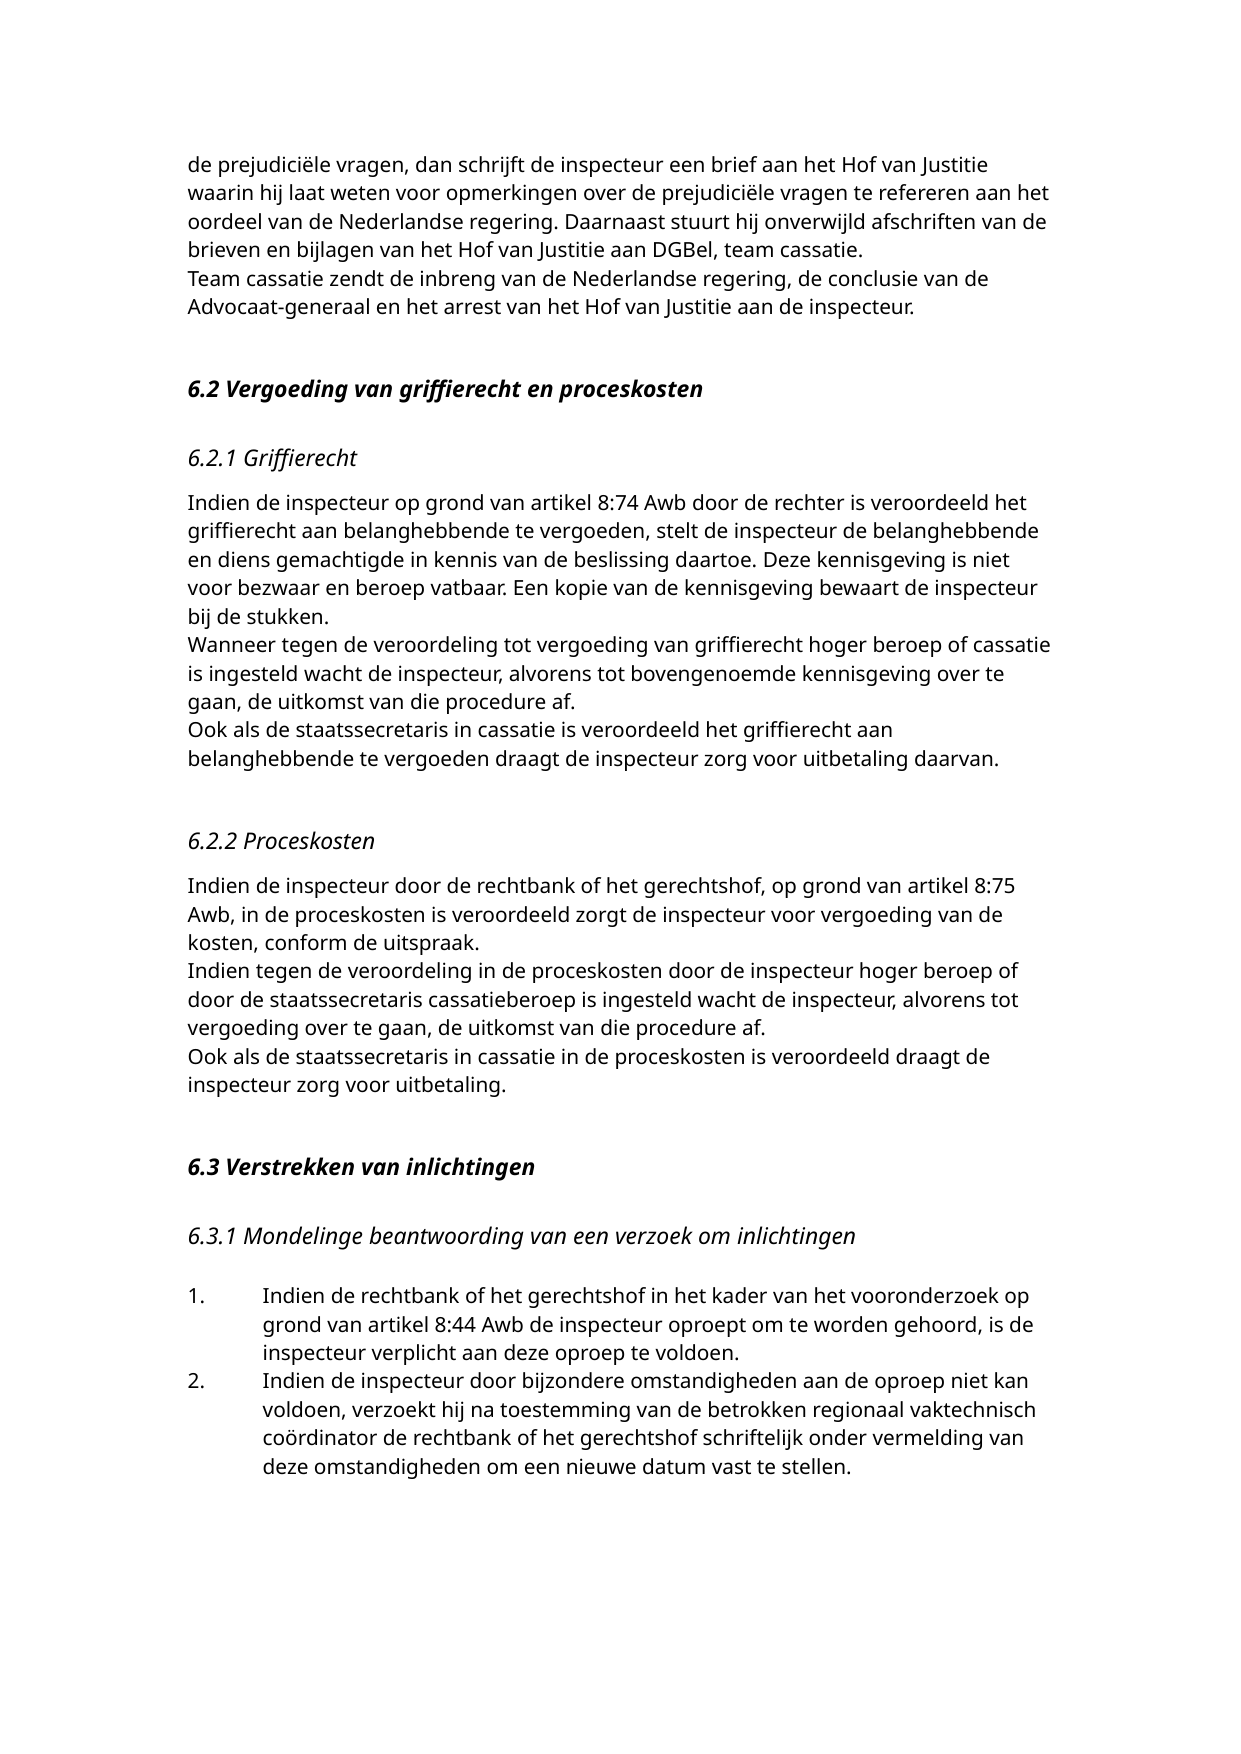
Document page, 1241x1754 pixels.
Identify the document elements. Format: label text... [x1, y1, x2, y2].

subtitle 6.2 Vergoeding van griffierecht en proceskosten [187, 373, 1053, 404]
text Ook als de staatssecretaris in cassatie is veroordeeld het griffierecht aan belanghebbende te vergoeden draagt de inspecteur zorg voor uitbetaling daarvan. [187, 716, 1053, 772]
subtitle 6.3 Verstrekken van inlichtingen [187, 1151, 1053, 1182]
text Ook als de staatssecretaris in cassatie in de proceskosten is veroordeeld draagt de inspecteur zorg voor uitbetaling. [187, 1042, 1053, 1099]
subtitle 6.2.1 Griffierecht [187, 442, 1053, 473]
list Indien de rechtbank of het gerechtshof in het kader van het vooronderzoek op grond van artikel 8:44 Awb de inspecteur oproept om te worden gehoord, is de inspecteur verplicht aan deze oproep te voldoen. [187, 1281, 1053, 1367]
text Team cassatie zendt de inbreng van de Nederlandse regering, de conclusie van de Advocaat-generaal en het arrest van het Hof van Justitie aan de inspecteur. [187, 264, 1053, 321]
subtitle 6.3.1 Mondelinge beantwoording van een verzoek om inlichtingen [187, 1220, 1053, 1251]
subtitle 6.2.2 Proceskosten [187, 825, 1053, 856]
text de prejudiciële vragen, dan schrijft de inspecteur een brief aan het Hof van Justitie waarin hij laat weten voor opmerkingen over de prejudiciële vragen te refereren aan het oordeel van de Nederlandse regering. Daarnaast stuurt hij onverwijld afschriften van de brieven en bijlagen van het Hof van Justitie aan DGBel, team cassatie. [187, 150, 1053, 264]
text Indien de inspecteur door de rechtbank of het gerechtshof, op grond van artikel 8:75 Awb, in de proceskosten is veroordeeld zorgt de inspecteur voor vergoeding van de kosten, conform de uitspraak. [187, 871, 1053, 957]
text Indien de inspecteur op grond van artikel 8:74 Awb door de rechter is veroordeeld het griffierecht aan belanghebbende te vergoeden, stelt de inspecteur de belanghebbende en diens gemachtigde in kennis van de beslissing daartoe. Deze kennisgeving is niet voor bezwaar en beroep vatbaar. Een kopie van de kennisgeving bewaart de inspecteur bij de stukken. [187, 488, 1053, 630]
text Wanneer tegen de veroordeling tot vergoeding van griffierecht hoger beroep of cassatie is ingesteld wacht de inspecteur, alvorens tot bovengenoemde kennisgeving over te gaan, de uitkomst van die procedure af. [187, 630, 1053, 716]
list Indien de inspecteur door bijzondere omstandigheden aan de oproep niet kan voldoen, verzoekt hij na toestemming van de betrokken regionaal vaktechnisch coördinator de rechtbank of het gerechtshof schriftelijk onder vermelding van deze omstandigheden om een nieuwe datum vast te stellen. [187, 1367, 1053, 1480]
text Indien tegen de veroordeling in de proceskosten door de inspecteur hoger beroep of door de staatssecretaris cassatieberoep is ingesteld wacht de inspecteur, alvorens tot vergoeding over te gaan, de uitkomst van die procedure af. [187, 957, 1053, 1042]
